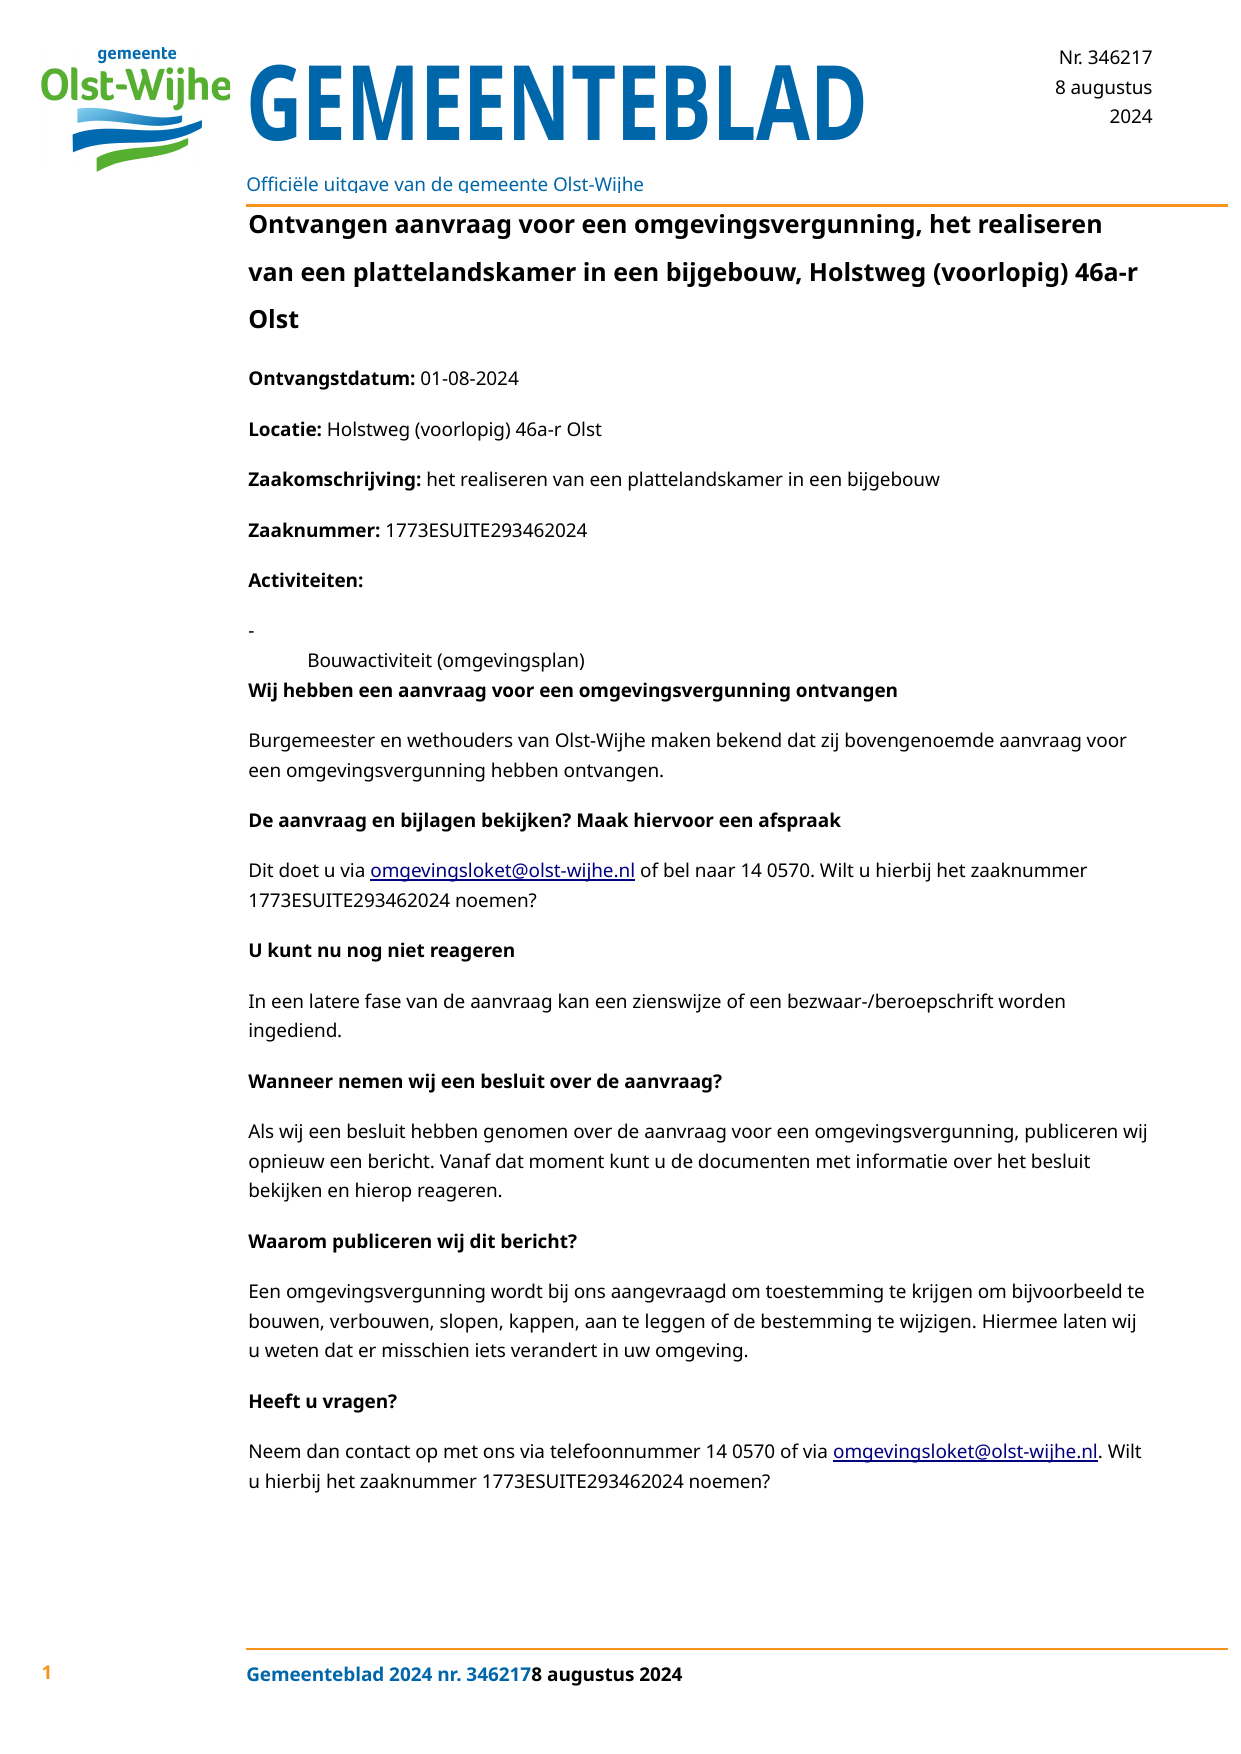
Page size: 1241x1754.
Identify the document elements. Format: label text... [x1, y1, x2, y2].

text Zaaknummer: 1773ESUITE293462024 [248, 517, 1152, 542]
text Ontvangen aanvraag voor een omgevingsvergunning, het realiseren van een plattelandskamer in een bijgebouw, Holstweg (voorlopig) 46a-r Olst [248, 207, 1152, 336]
text Als wij een besluit hebben genomen over de aanvraag voor een omgevingsvergunning, publiceren wij opnieuw een bericht. Vanaf dat moment kunt u de documenten met informatie over het besluit bekijken en hierop reageren. [248, 1118, 1152, 1203]
text U kunt nu nog niet reageren [248, 938, 1152, 963]
list Bouwactiviteit (omgevingsplan) [248, 647, 1152, 673]
text In een latere fase van de aanvraag kan een zienswijze of een bezwaar-/beroepschrift worden ingediend. [248, 988, 1152, 1043]
text Wij hebben een aanvraag voor een omgevingsvergunning ontvangen [248, 677, 1152, 702]
text Activiteiten: [248, 567, 1152, 593]
text Heeft u vragen? [248, 1388, 1152, 1414]
text Waarom publiceren wij dit bericht? [248, 1228, 1152, 1254]
text Burgemeester en wethouders van Olst-Wijhe maken bekend dat zij bovengenoemde aanvraag voor een omgevingsvergunning hebben ontvangen. [248, 727, 1152, 782]
text De aanvraag en bijlagen bekijken? Maak hiervoor een afspraak [248, 807, 1152, 833]
text Wanneer nemen wij een besluit over de aanvraag? [248, 1068, 1152, 1094]
text Ontvangstdatum: 01-08-2024 [248, 366, 1152, 391]
text Dit doet u via omgevingsloket@olst-wijhe.nl of bel naar 14 0570. Wilt u hierbij het zaaknummer 1773ESUITE293462024 noemen? [248, 858, 1152, 913]
text Zaakomschrijving: het realiseren van een plattelandskamer in een bijgebouw [248, 466, 1152, 492]
text Neem dan contact op met ons via telefoonnummer 14 0570 of via omgevingsloket@olst-wijhe.nl. Wilt u hierbij het zaaknummer 1773ESUITE293462024 noemen? [248, 1438, 1152, 1494]
text Een omgevingsvergunning wordt bij ons aangevraagd om toestemming te krijgen om bijvoorbeeld te bouwen, verbouwen, slopen, kappen, aan te leggen of de bestemming te wijzigen. Hiermee laten wij u weten dat er misschien iets verandert in uw omgeving. [248, 1278, 1152, 1363]
text Locatie: Holstweg (voorlopig) 46a-r Olst [248, 416, 1152, 442]
picture [41, 47, 231, 172]
